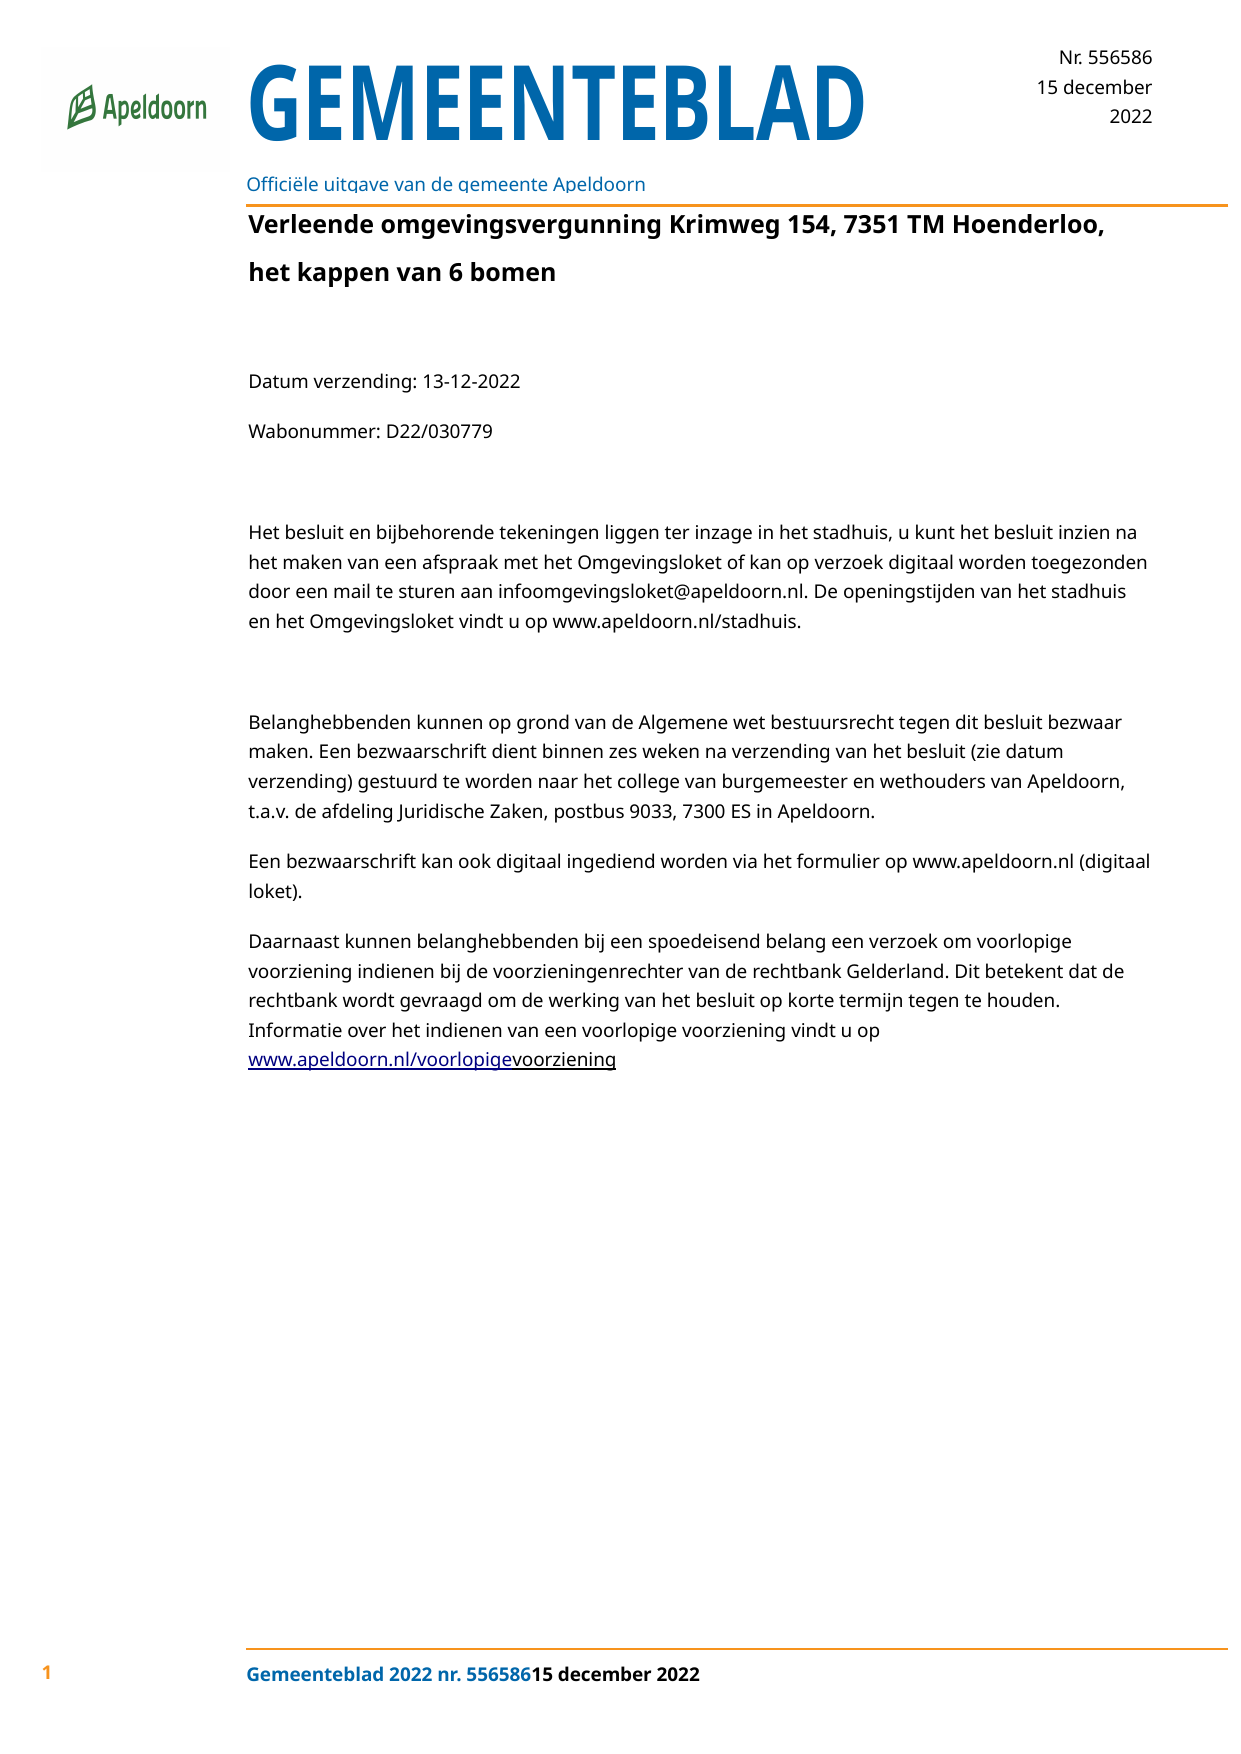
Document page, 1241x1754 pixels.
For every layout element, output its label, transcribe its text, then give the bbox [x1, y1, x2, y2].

text Belanghebbenden kunnen op grond van de Algemene wet bestuursrecht tegen dit besluit bezwaar maken. Een bezwaarschrift dient binnen zes weken na verzending van het besluit (zie datum verzending) gestuurd te worden naar het college van burgemeester en wethouders van Apeldoorn, t.a.v. de afdeling Juridische Zaken, postbus 9033, 7300 ES in Apeldoorn. [248, 709, 1152, 824]
text Het besluit en bijbehorende tekeningen liggen ter inzage in het stadhuis, u kunt het besluit inzien na het maken van een afspraak met het Omgevingsloket of kan op verzoek digitaal worden toegezonden door een mail te sturen aan infoomgevingsloket@apeldoorn.nl. De openingstijden van het stadhuis en het Omgevingsloket vindt u op www.apeldoorn.nl/stadhuis. [248, 519, 1152, 634]
text Datum verzending: 13-12-2022 [248, 368, 1152, 394]
text Verleende omgevingsvergunning Krimweg 154, 7351 TM Hoenderloo, het kappen van 6 bomen [248, 207, 1152, 288]
picture [41, 47, 231, 172]
text Wabonummer: D22/030779 [248, 419, 1152, 444]
text Daarnaast kunnen belanghebbenden bij een spoedeisend belang een verzoek om voorlopige voorziening indienen bij de voorzieningenrechter van de rechtbank Gelderland. Dit betekent dat de rechtbank wordt gevraagd om de werking van het besluit op korte termijn tegen te houden. Informatie over het indienen van een voorlopige voorziening vindt u op www.apeldoorn.nl/voorlopigevoorziening [248, 928, 1152, 1072]
text Een bezwaarschrift kan ook digitaal ingediend worden via het formulier op www.apeldoorn.nl (digitaal loket). [248, 848, 1152, 904]
